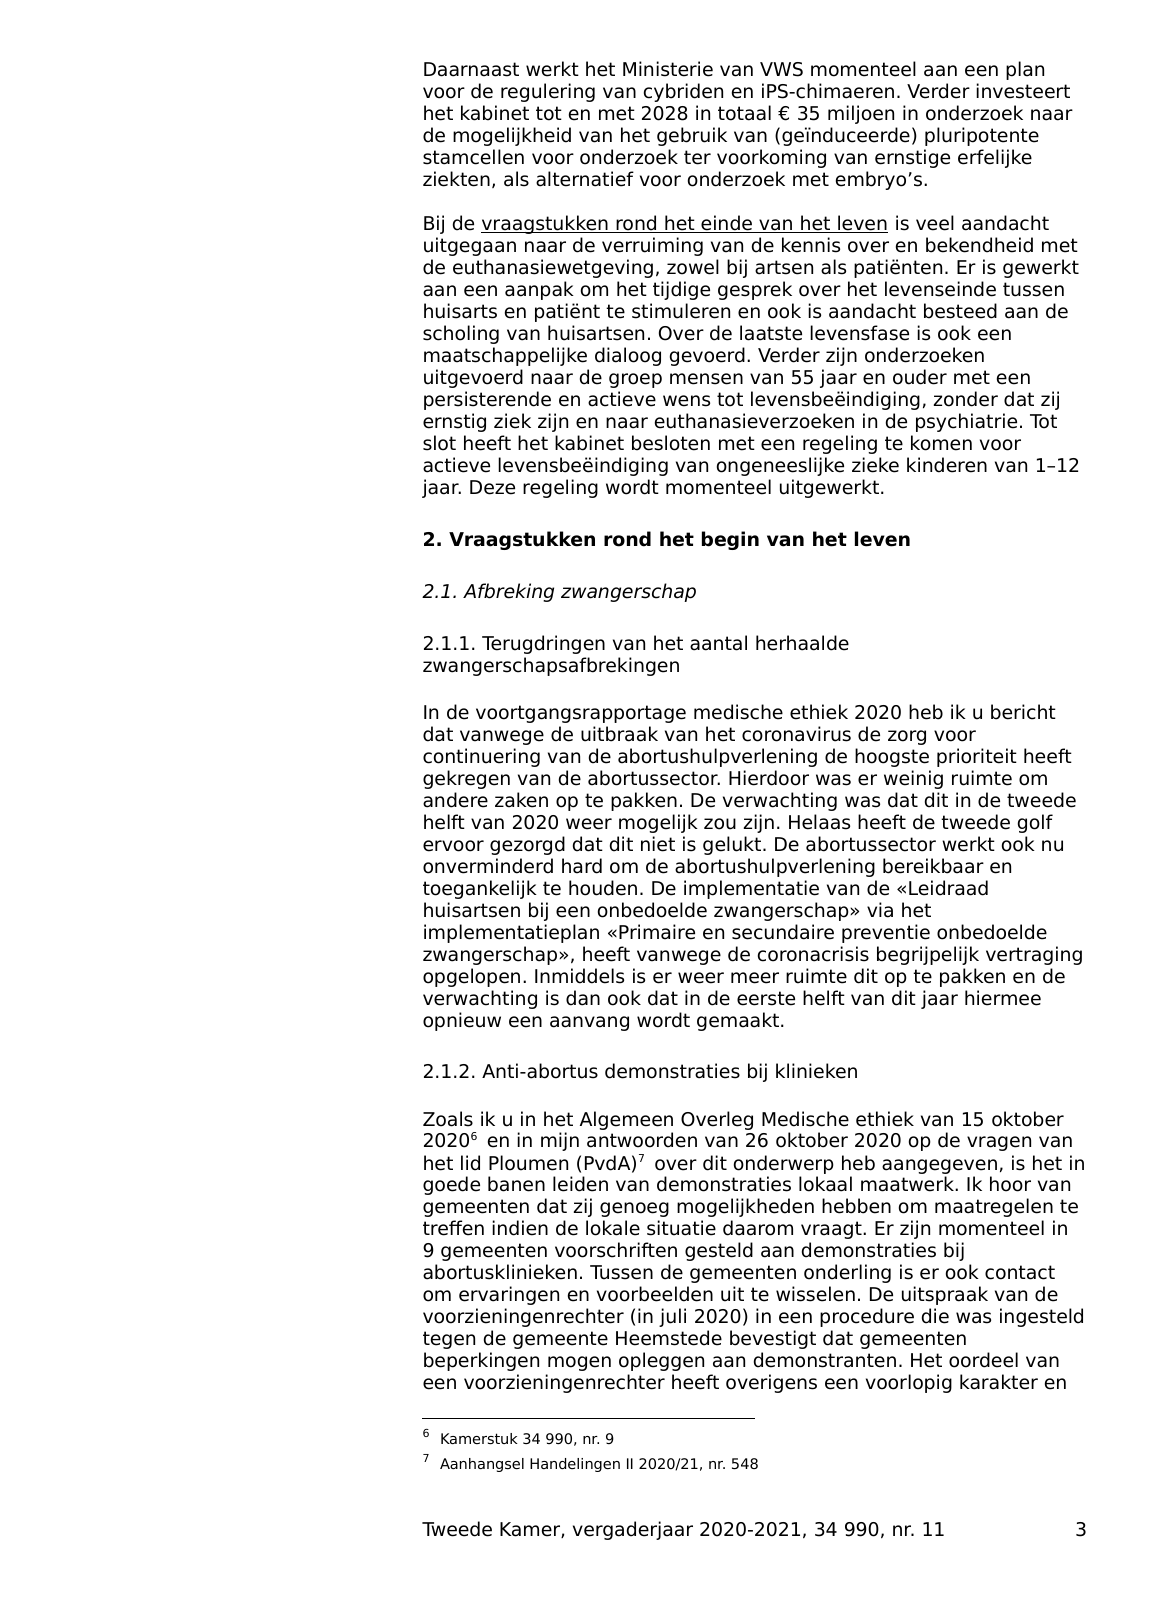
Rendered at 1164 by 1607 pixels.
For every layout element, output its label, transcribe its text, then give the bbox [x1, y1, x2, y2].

text Bij de vraagstukken rond het einde van het leven is veel aandacht uitgegaan naar de verruiming van de kennis over en bekendheid met de euthanasiewetgeving, zowel bij artsen als patiënten. Er is gewerkt aan een aanpak om het tijdige gesprek over het levenseinde tussen huisarts en patiënt te stimuleren en ook is aandacht besteed aan de scholing van huisartsen. Over de laatste levensfase is ook een maatschappelijke dialoog gevoerd. Verder zijn onderzoeken uitgevoerd naar de groep mensen van 55 jaar en ouder met een persisterende en actieve wens tot levensbeëindiging, zonder dat zij ernstig ziek zijn en naar euthanasieverzoeken in de psychiatrie. Tot slot heeft het kabinet besloten met een regeling te komen voor actieve levensbeëindiging van ongeneeslijke zieke kinderen van 1–12 jaar. Deze regeling wordt momenteel uitgewerkt. [422, 213, 1087, 499]
text Aanhangsel Handelingen II 2020/21, nr. 548 [422, 1452, 1087, 1474]
subtitle 2.1. Afbreking zwangerschap [422, 581, 1087, 603]
text Daarnaast werkt het Ministerie van VWS momenteel aan een plan voor de regulering van cybriden en iPS-chimaeren. Verder investeert het kabinet tot en met 2028 in totaal € 35 miljoen in onderzoek naar de mogelijkheid van het gebruik van (geïnduceerde) pluripotente stamcellen voor onderzoek ter voorkoming van ernstige erfelijke ziekten, als alternatief voor onderzoek met embryo’s. [422, 59, 1087, 191]
text In de voortgangsrapportage medische ethiek 2020 heb ik u bericht dat vanwege de uitbraak van het coronavirus de zorg voor continuering van de abortushulpverlening de hoogste prioriteit heeft gekregen van de abortussector. Hierdoor was er weinig ruimte om andere zaken op te pakken. De verwachting was dat dit in de tweede helft van 2020 weer mogelijk zou zijn. Helaas heeft de tweede golf ervoor gezorgd dat dit niet is gelukt. De abortussector werkt ook nu onverminderd hard om de abortushulpverlening bereikbaar en toegankelijk te houden. De implementatie van de «Leidraad huisartsen bij een onbedoelde zwangerschap» via het implementatieplan «Primaire en secundaire preventie onbedoelde zwangerschap», heeft vanwege de coronacrisis begrijpelijk vertraging opgelopen. Inmiddels is er weer meer ruimte dit op te pakken en de verwachting is dan ook dat in de eerste helft van dit jaar hiermee opnieuw een aanvang wordt gemaakt. [422, 702, 1087, 1031]
text Zoals ik u in het Algemeen Overleg Medische ethiek van 15 oktober 2020 en in mijn antwoorden van 26 oktober 2020 op de vragen van het lid Ploumen (PvdA) over dit onderwerp heb aangegeven, is het in goede banen leiden van demonstraties lokaal maatwerk. Ik hoor van gemeenten dat zij genoeg mogelijkheden hebben om maatregelen te treffen indien de lokale situatie daarom vraagt. Er zijn momenteel in 9 gemeenten voorschriften gesteld aan demonstraties bij abortusklinieken. Tussen de gemeenten onderling is er ook contact om ervaringen en voorbeelden uit te wisselen. De uitspraak van de voorzieningenrechter (in juli 2020) in een procedure die was ingesteld tegen de gemeente Heemstede bevestigt dat gemeenten beperkingen mogen opleggen aan demonstranten. Het oordeel van een voorzieningenrechter heeft overigens een voorlopig karakter en [422, 1108, 1087, 1394]
text Kamerstuk 34 990, nr. 9 [422, 1427, 1087, 1449]
subtitle 2.1.2. Anti-abortus demonstraties bij klinieken [422, 1061, 1087, 1083]
subtitle 2.1.1. Terugdringen van het aantal herhaalde zwangerschapsafbrekingen [422, 633, 1087, 677]
subtitle 2. Vraagstukken rond het begin van het leven [422, 529, 1087, 551]
